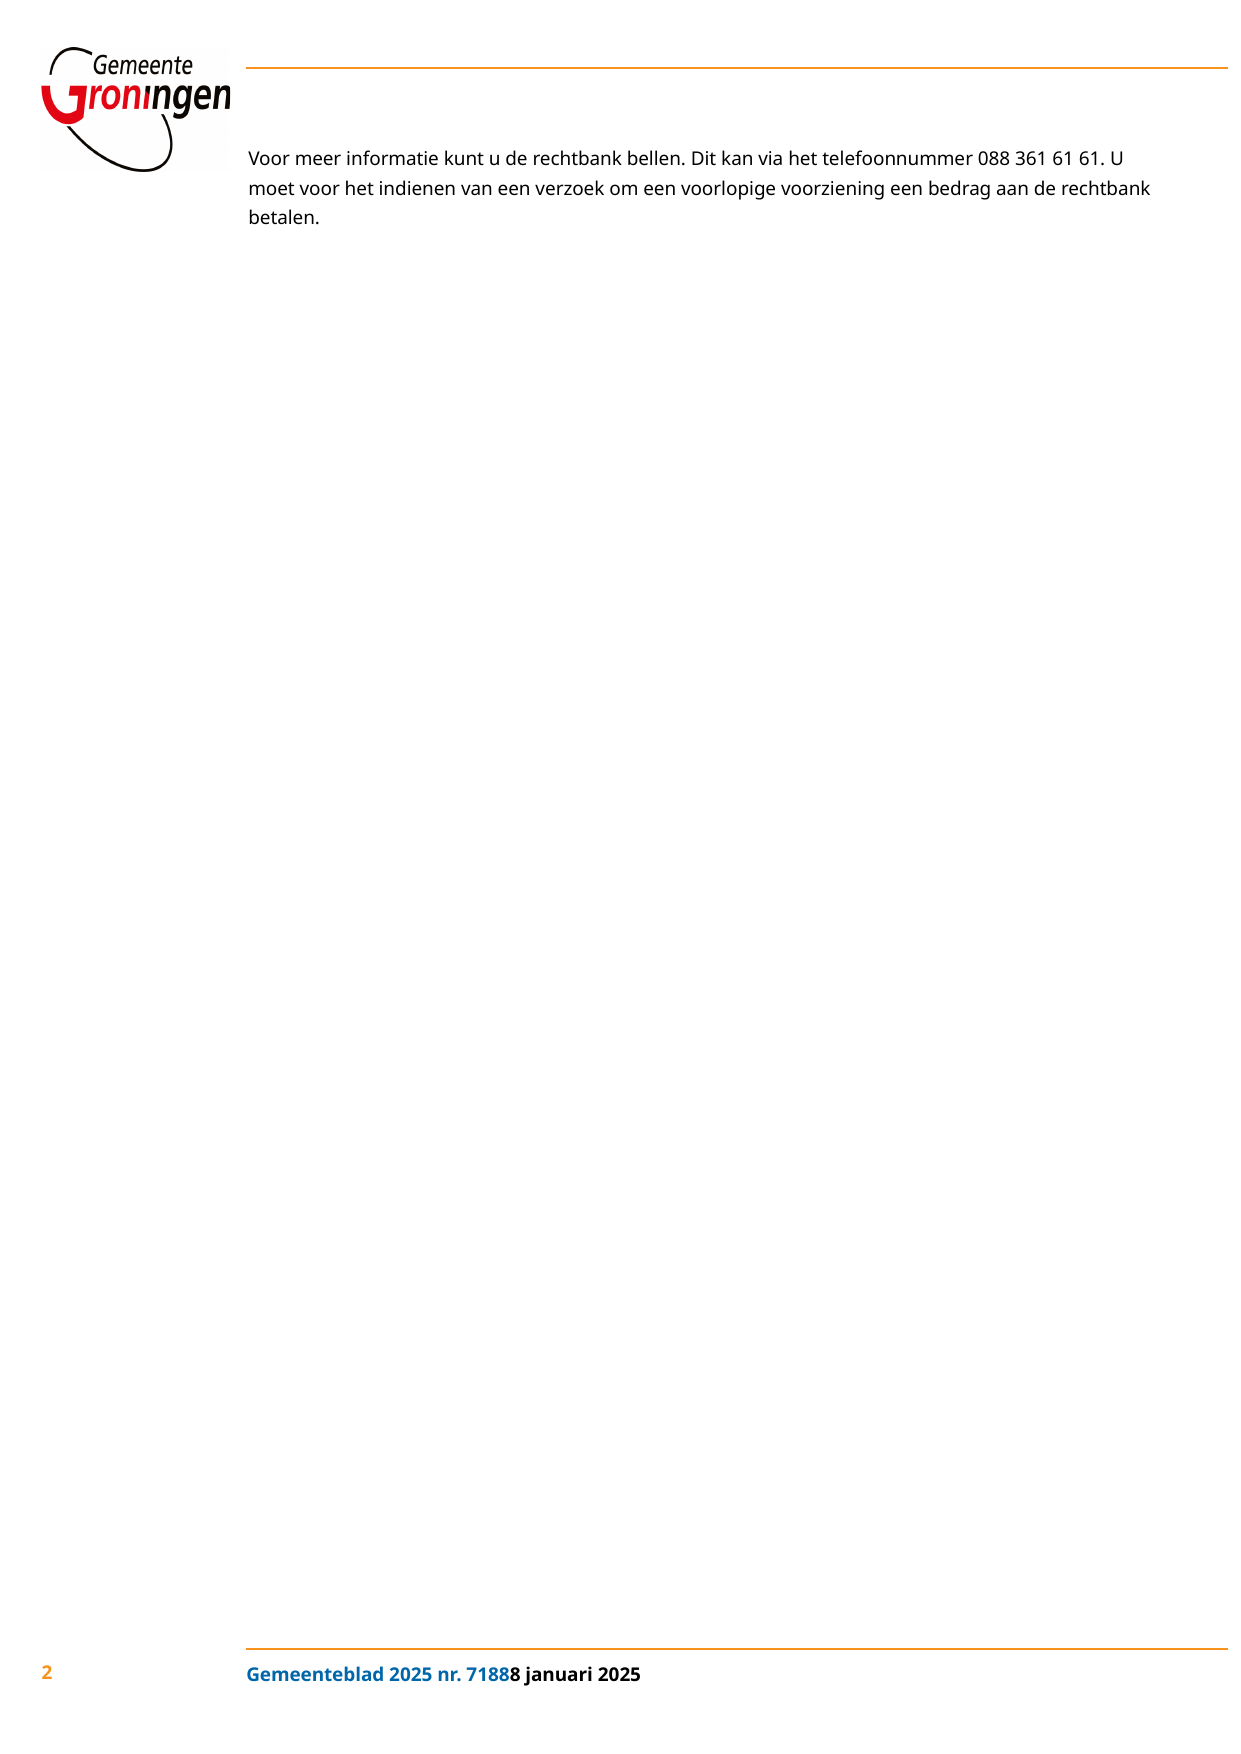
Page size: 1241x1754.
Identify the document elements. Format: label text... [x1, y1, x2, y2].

text Voor meer informatie kunt u de rechtbank bellen. Dit kan via het telefoonnummer 088 361 61 61. U moet voor het indienen van een verzoek om een voorlopige voorziening een bedrag aan de rechtbank betalen. [248, 145, 1152, 230]
picture [41, 47, 231, 172]
